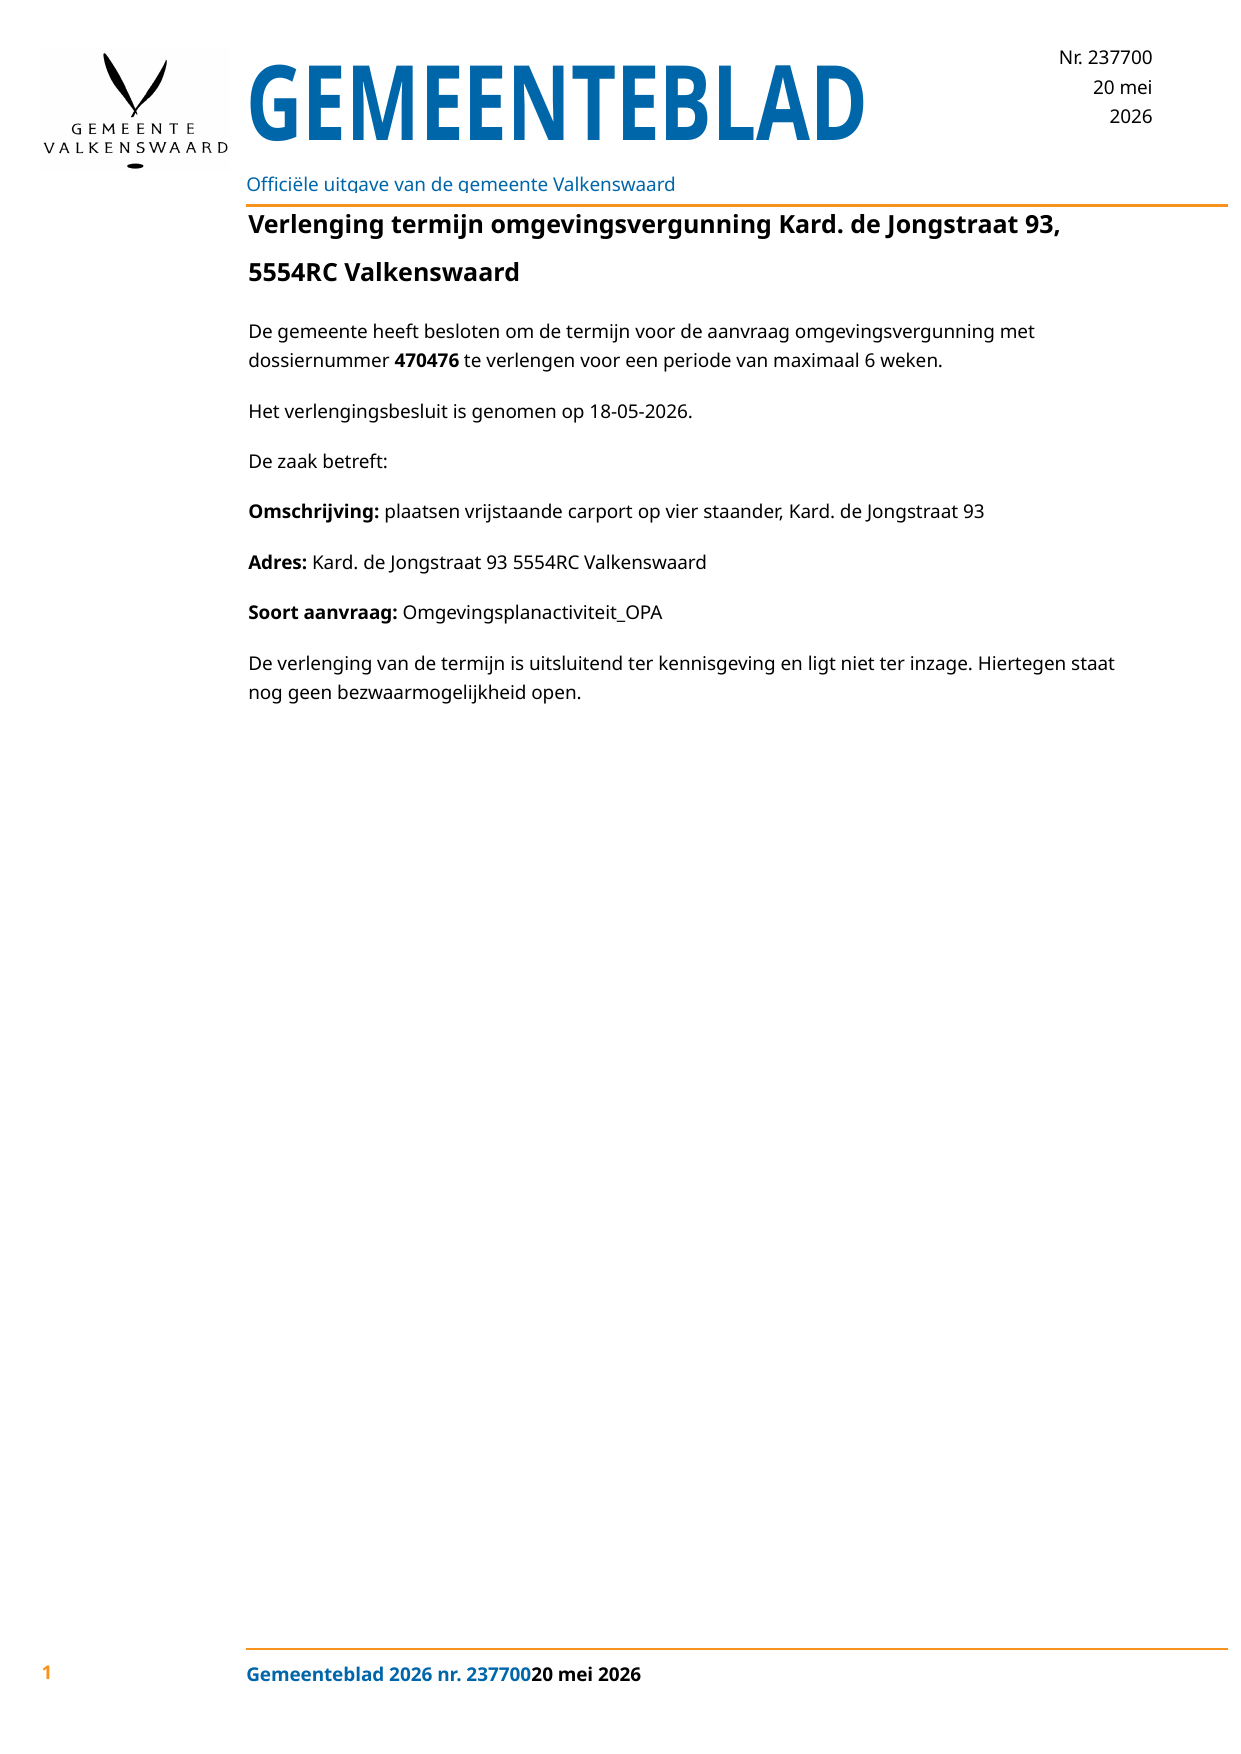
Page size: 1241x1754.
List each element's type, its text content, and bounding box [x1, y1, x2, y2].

picture [41, 47, 231, 172]
text Het verlengingsbesluit is genomen op 18-05-2026. [248, 398, 1152, 424]
text Verlenging termijn omgevingsvergunning Kard. de Jongstraat 93, 5554RC Valkenswaard [248, 207, 1152, 288]
text Soort aanvraag: Omgevingsplanactiviteit_OPA [248, 599, 1152, 625]
text De zaak betreft: [248, 448, 1152, 474]
text Omschrijving: plaatsen vrijstaande carport op vier staander, Kard. de Jongstraat 93 [248, 499, 1152, 524]
text De gemeente heeft besloten om de termijn voor de aanvraag omgevingsvergunning met dossiernummer 470476 te verlengen voor een periode van maximaal 6 weken. [248, 318, 1152, 373]
text De verlenging van de termijn is uitsluitend ter kennisgeving en ligt niet ter inzage. Hiertegen staat nog geen bezwaarmogelijkheid open. [248, 650, 1152, 705]
text Adres: Kard. de Jongstraat 93 5554RC Valkenswaard [248, 549, 1152, 575]
